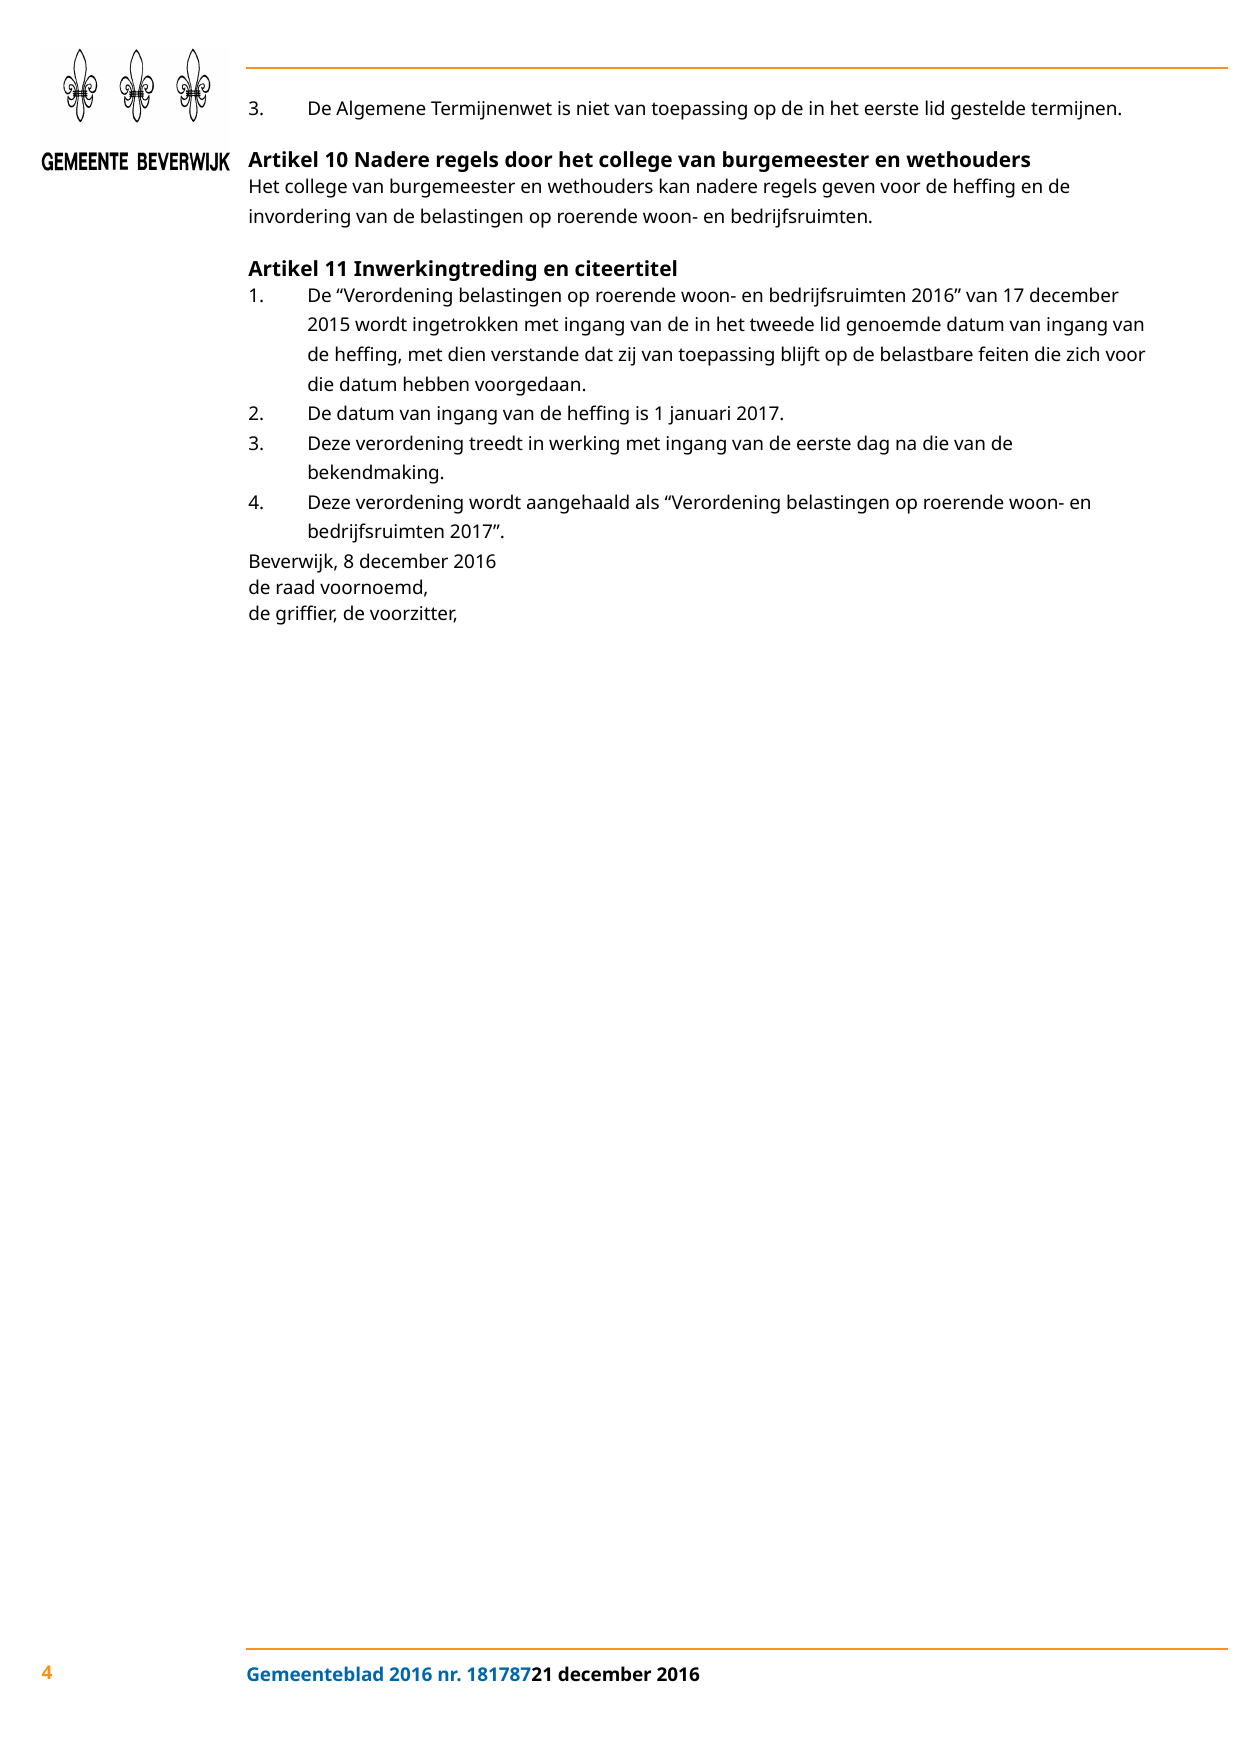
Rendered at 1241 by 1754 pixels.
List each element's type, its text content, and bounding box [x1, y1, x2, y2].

list Deze verordening treedt in werking met ingang van de eerste dag na die van de bekendmaking. [248, 430, 1152, 485]
list De datum van ingang van de heffing is 1 januari 2017. [248, 400, 1152, 426]
picture [41, 47, 231, 172]
text de raad voornoemd, [248, 574, 1152, 600]
text Beverwijk, 8 december 2016 [248, 548, 1152, 574]
text Artikel 11 Inwerkingtreding en citeertitel [248, 254, 1152, 282]
list Deze verordening wordt aangehaald als “Verordening belastingen op roerende woon- en bedrijfsruimten 2017”. [248, 489, 1152, 544]
text Artikel 10 Nadere regels door het college van burgemeester en wethouders [248, 145, 1152, 174]
text de griffier, de voorzitter, [248, 600, 1152, 626]
list De Algemene Termijnenwet is niet van toepassing op de in het eerste lid gestelde termijnen. [248, 95, 1152, 121]
text Het college van burgemeester en wethouders kan nadere regels geven voor de heffing en de invordering van de belastingen op roerende woon- en bedrijfsruimten. [248, 174, 1152, 229]
list De “Verordening belastingen op roerende woon- en bedrijfsruimten 2016” van 17 december 2015 wordt ingetrokken met ingang van de in het tweede lid genoemde datum van ingang van de heffing, met dien verstande dat zij van toepassing blijft op de belastbare feiten die zich voor die datum hebben voorgedaan. [248, 282, 1152, 397]
